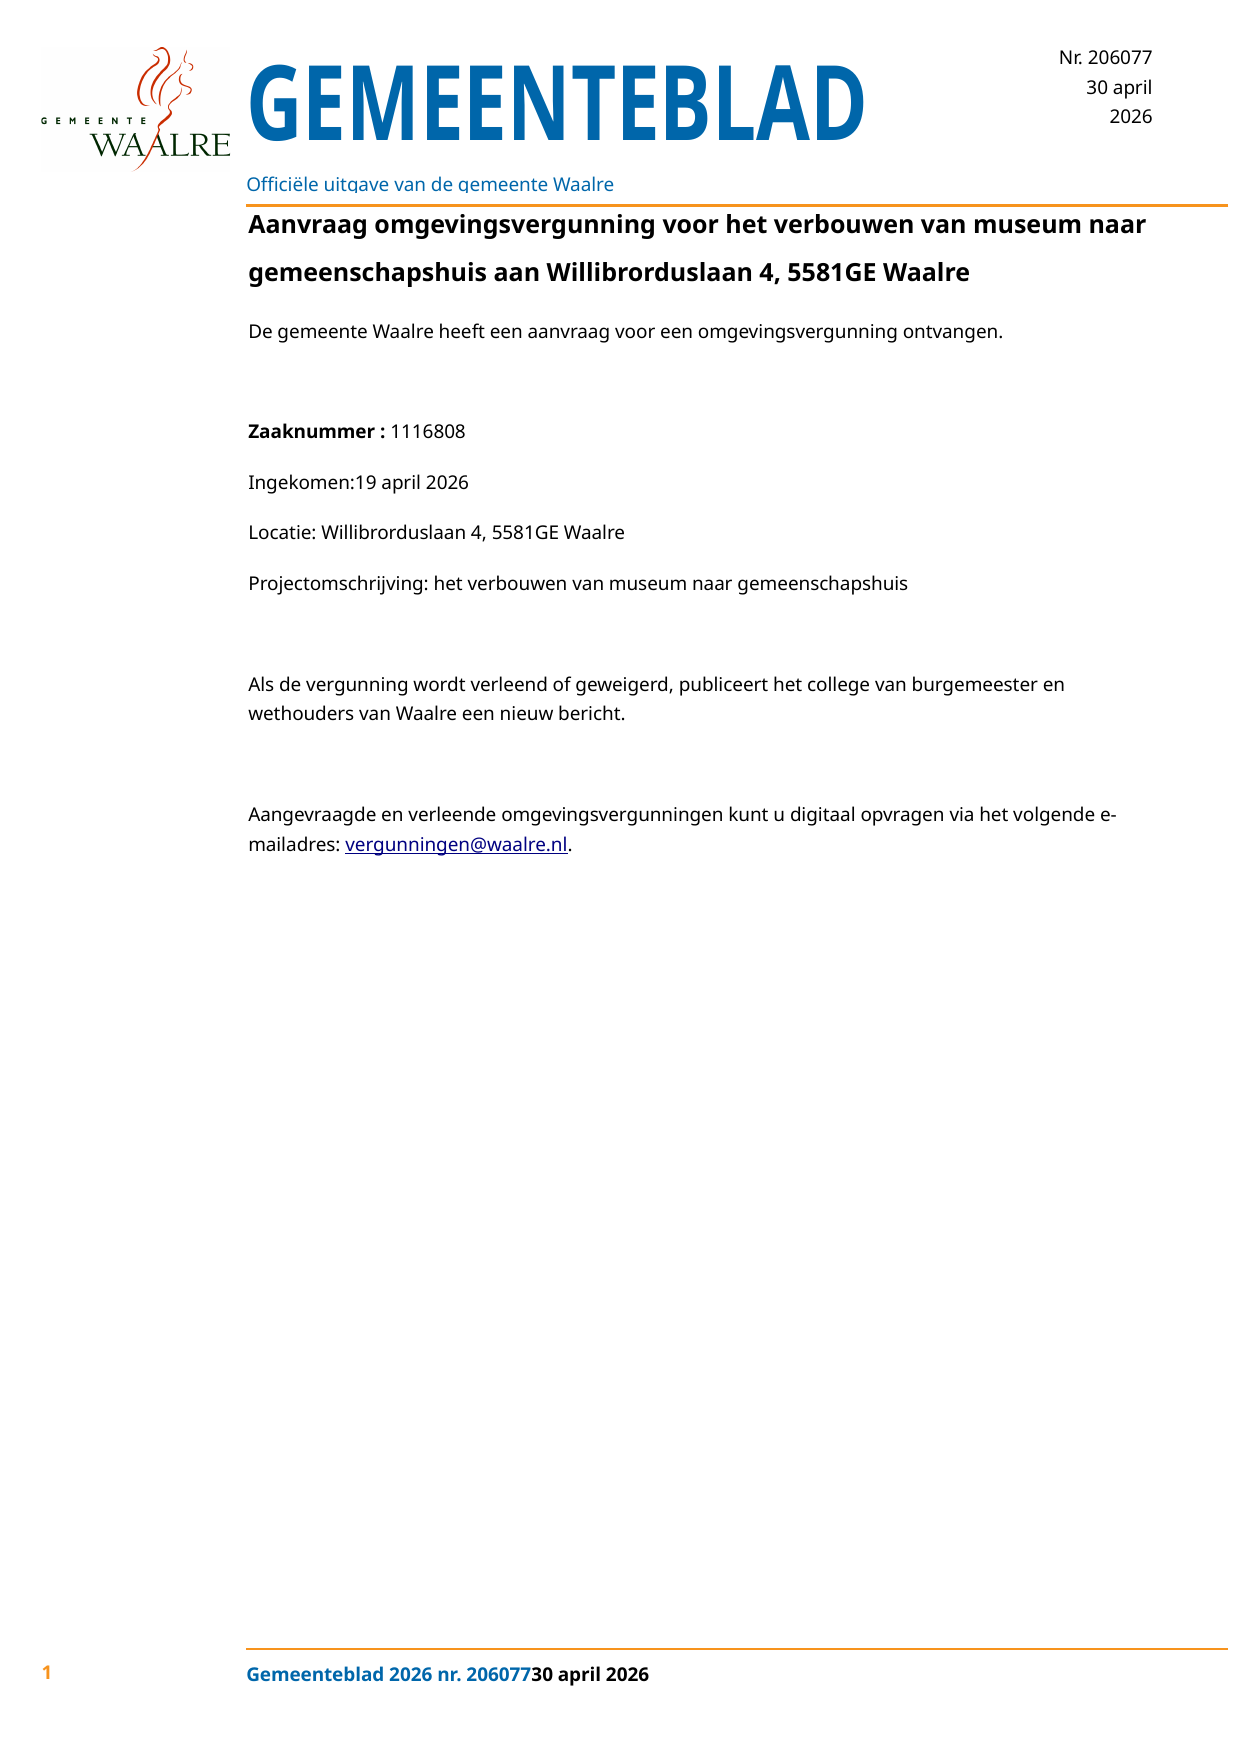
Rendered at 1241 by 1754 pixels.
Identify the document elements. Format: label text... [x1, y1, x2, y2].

text Als de vergunning wordt verleend of geweigerd, publiceert het college van burgemeester en wethouders van Waalre een nieuw bericht. [248, 671, 1152, 726]
text Aangevraagde en verleende omgevingsvergunningen kunt u digitaal opvragen via het volgende e-mailadres: vergunningen@waalre.nl. [248, 801, 1152, 857]
picture [41, 47, 231, 172]
text Locatie: Willibrorduslaan 4, 5581GE Waalre [248, 519, 1152, 545]
text Zaaknummer : 1116808 [248, 419, 1152, 444]
text Projectomschrijving: het verbouwen van museum naar gemeenschapshuis [248, 570, 1152, 596]
text Aanvraag omgevingsvergunning voor het verbouwen van museum naar gemeenschapshuis aan Willibrorduslaan 4, 5581GE Waalre [248, 207, 1152, 288]
text De gemeente Waalre heeft een aanvraag voor een omgevingsvergunning ontvangen. [248, 318, 1152, 344]
text Ingekomen:19 april 2026 [248, 469, 1152, 495]
